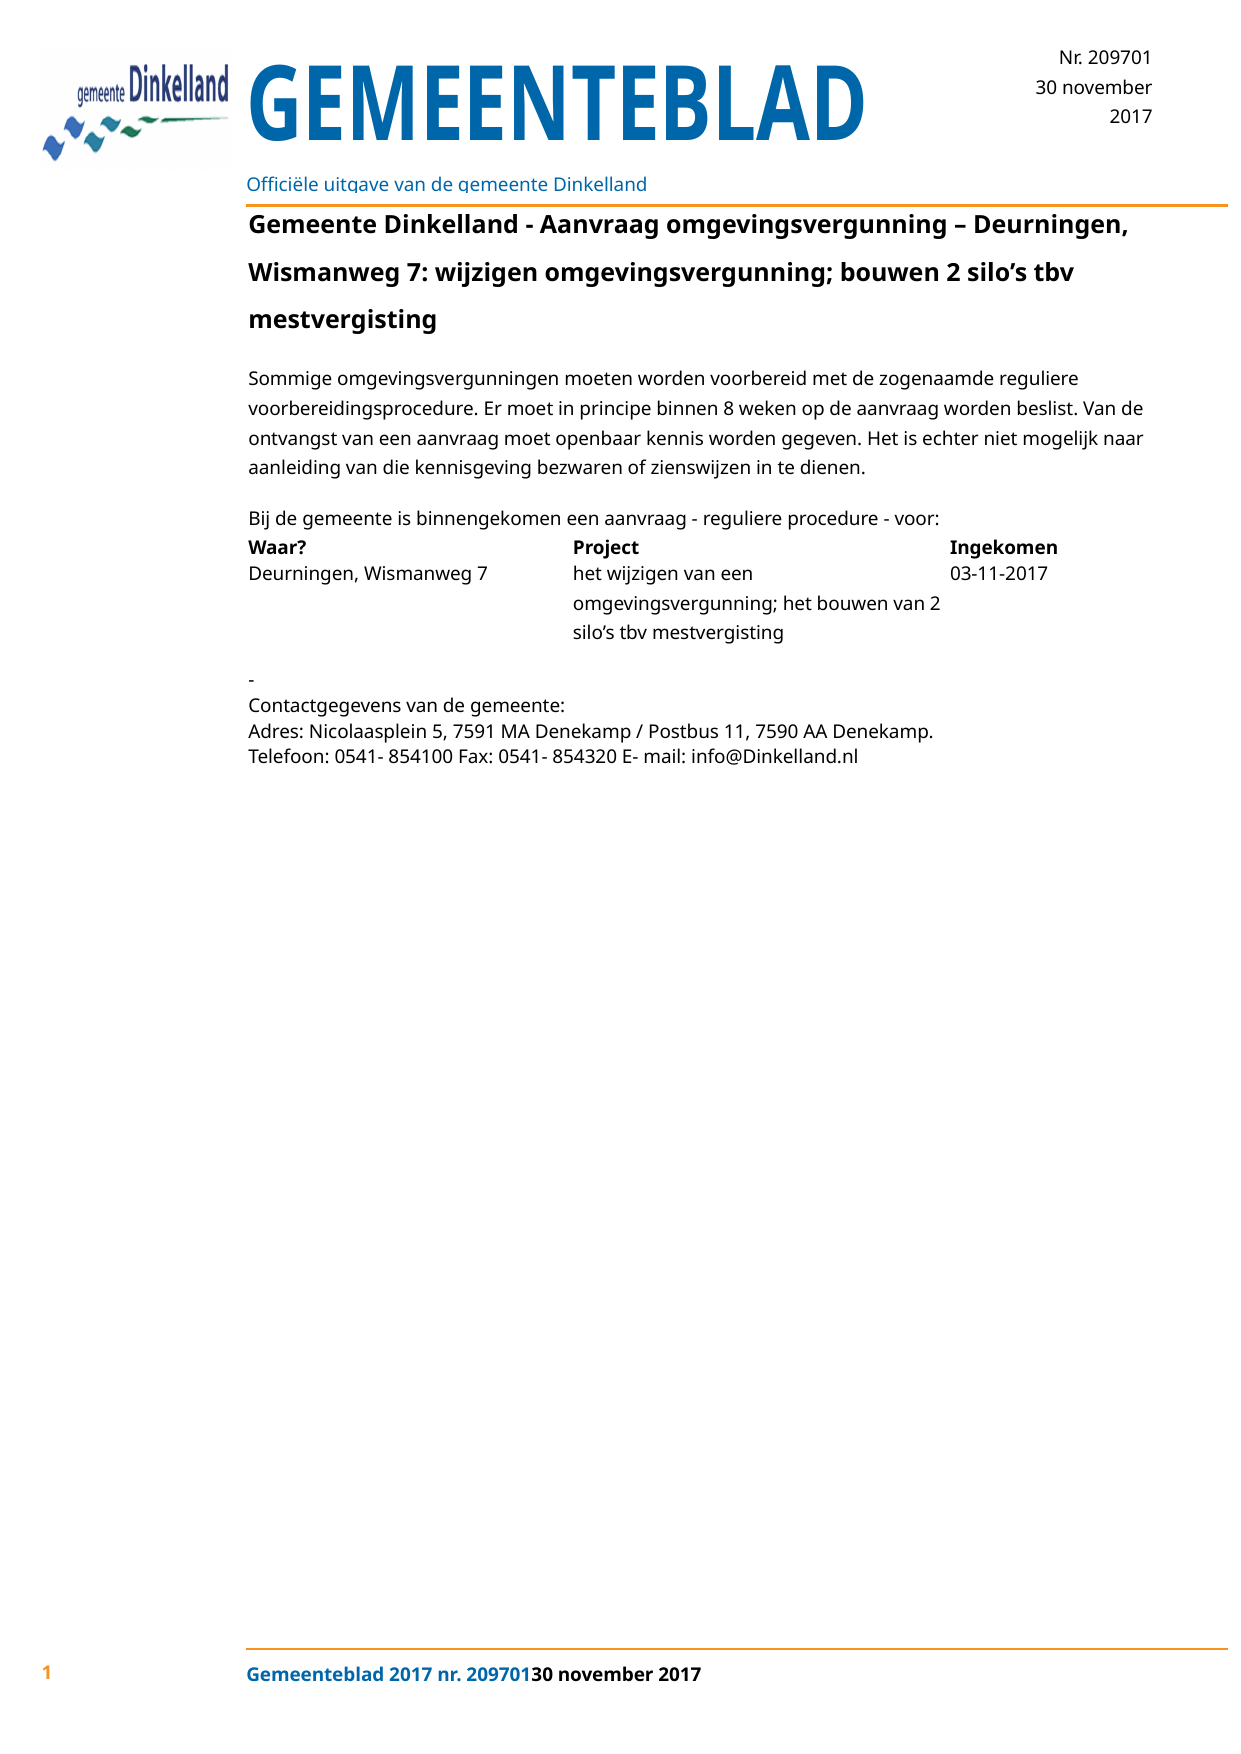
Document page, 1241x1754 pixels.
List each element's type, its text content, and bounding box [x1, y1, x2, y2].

text - [248, 666, 1152, 692]
text Bij de gemeente is binnengekomen een aanvraag - reguliere procedure - voor: [248, 505, 1152, 530]
text Sommige omgevingsvergunningen moeten worden voorbereid met de zogenaamde reguliere voorbereidingsprocedure. Er moet in principe binnen 8 weken op de aanvraag worden beslist. Van de ontvangst van een aanvraag moet openbaar kennis worden gegeven. Het is echter niet mogelijk naar aanleiding van die kennisgeving bezwaren of zienswijzen in te dienen. [248, 366, 1152, 480]
table_header Waar? [248, 534, 573, 560]
text Contactgegevens van de gemeente: [248, 692, 1152, 718]
text Gemeente Dinkelland - Aanvraag omgevingsvergunning – Deurningen, Wismanweg 7: wijzigen omgevingsvergunning; bouwen 2 silo’s tbv mestvergisting [248, 207, 1152, 336]
text Telefoon: 0541- 854100 Fax: 0541- 854320 E- mail: info@Dinkelland.nl [248, 744, 1152, 769]
text Adres: Nicolaasplein 5, 7591 MA Denekamp / Postbus 11, 7590 AA Denekamp. [248, 718, 1152, 744]
table_cell Deurningen, Wismanweg 7 [248, 560, 573, 645]
table_header Project [573, 534, 950, 560]
table_header Ingekomen [950, 534, 1152, 560]
table_cell 03-11-2017 [950, 560, 1152, 645]
picture [41, 47, 231, 172]
table_cell het wijzigen van een omgevingsvergunning; het bouwen van 2 silo’s tbv mestvergisting [573, 560, 950, 645]
